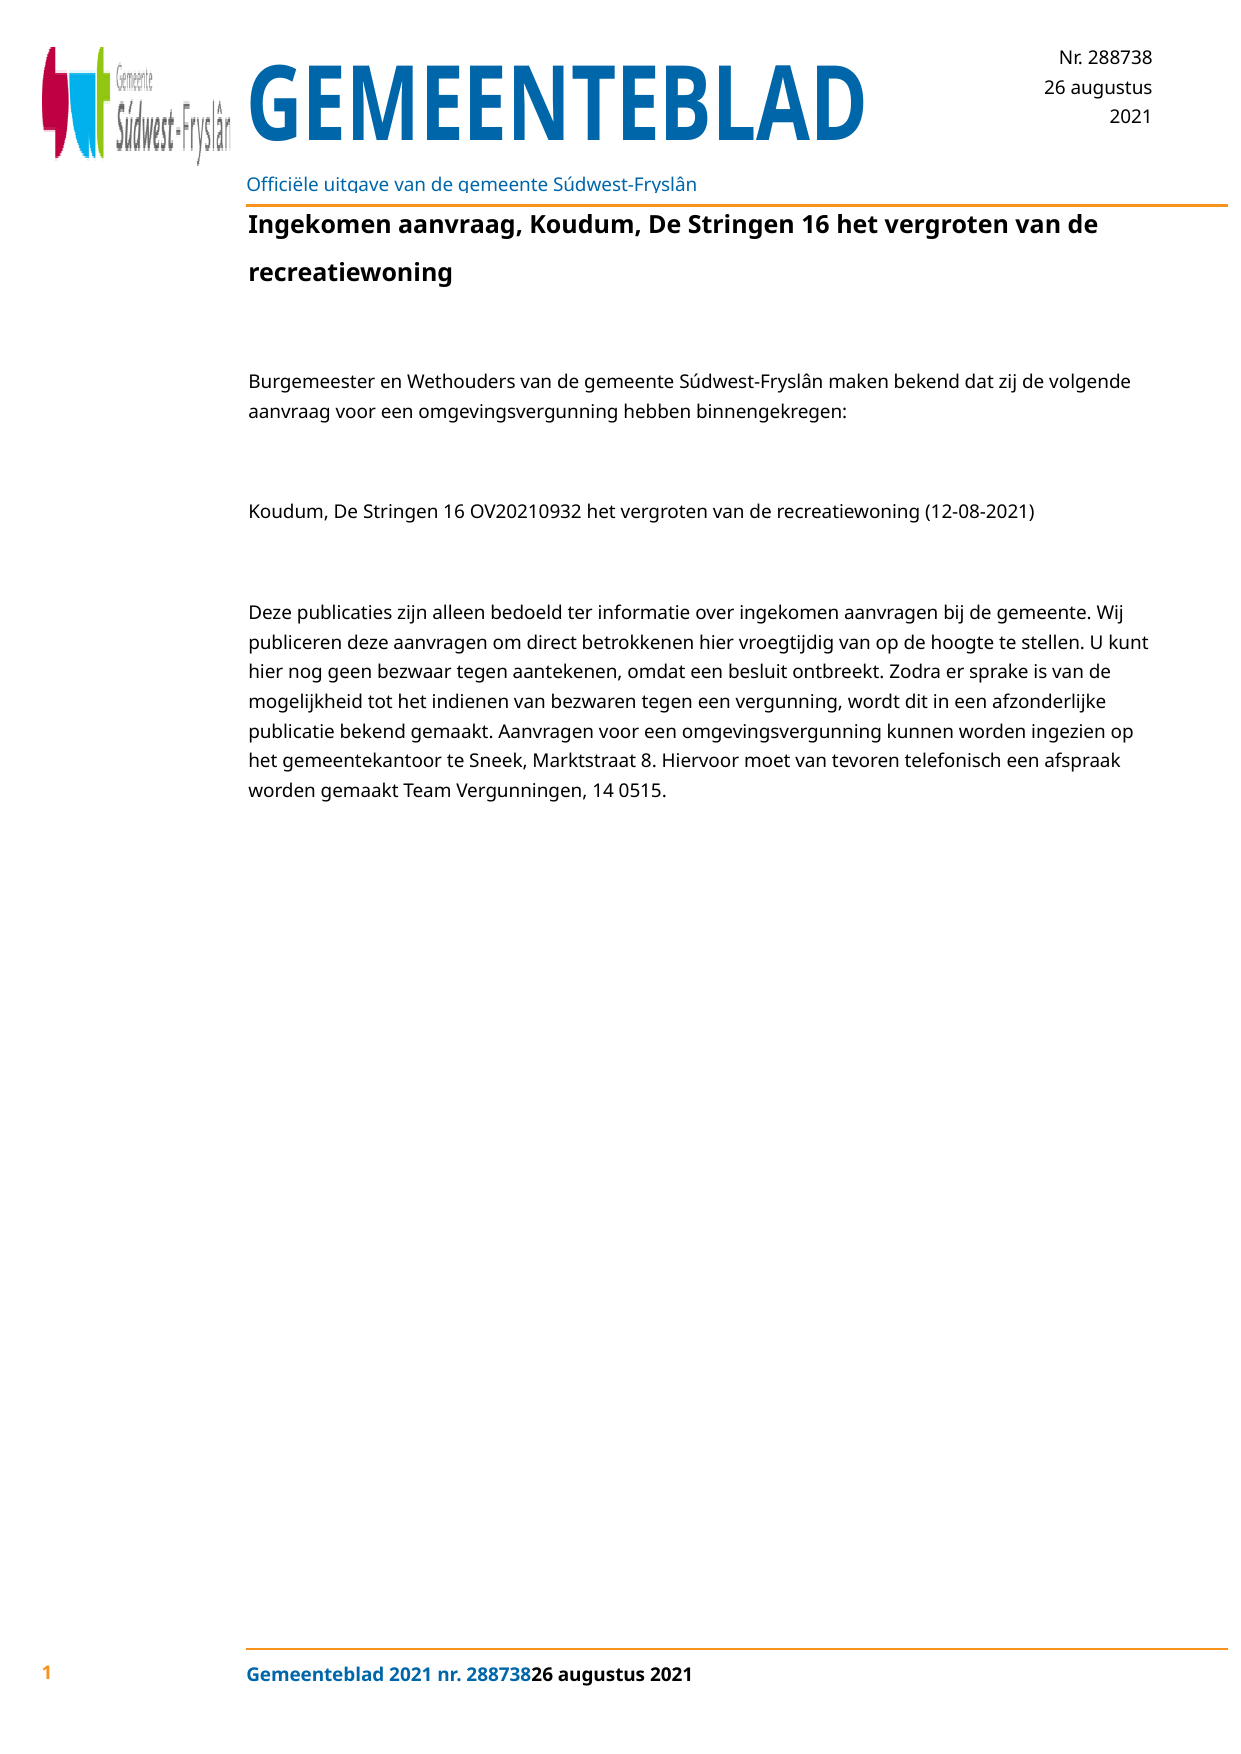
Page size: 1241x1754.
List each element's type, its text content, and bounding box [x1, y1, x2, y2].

picture [41, 47, 231, 172]
text Koudum, De Stringen 16 OV20210932 het vergroten van de recreatiewoning (12-08-2021) [248, 499, 1152, 524]
text Burgemeester en Wethouders van de gemeente Súdwest-Fryslân maken bekend dat zij de volgende aanvraag voor een omgevingsvergunning hebben binnengekregen: [248, 368, 1152, 424]
text Ingekomen aanvraag, Koudum, De Stringen 16 het vergroten van de recreatiewoning [248, 207, 1152, 288]
text Deze publicaties zijn alleen bedoeld ter informatie over ingekomen aanvragen bij de gemeente. Wij publiceren deze aanvragen om direct betrokkenen hier vroegtijdig van op de hoogte te stellen. U kunt hier nog geen bezwaar tegen aantekenen, omdat een besluit ontbreekt. Zodra er sprake is van de mogelijkheid tot het indienen van bezwaren tegen een vergunning, wordt dit in een afzonderlijke publicatie bekend gemaakt. Aanvragen voor een omgevingsvergunning kunnen worden ingezien op het gemeentekantoor te Sneek, Marktstraat 8. Hiervoor moet van tevoren telefonisch een afspraak worden gemaakt Team Vergunningen, 14 0515. [248, 599, 1152, 803]
